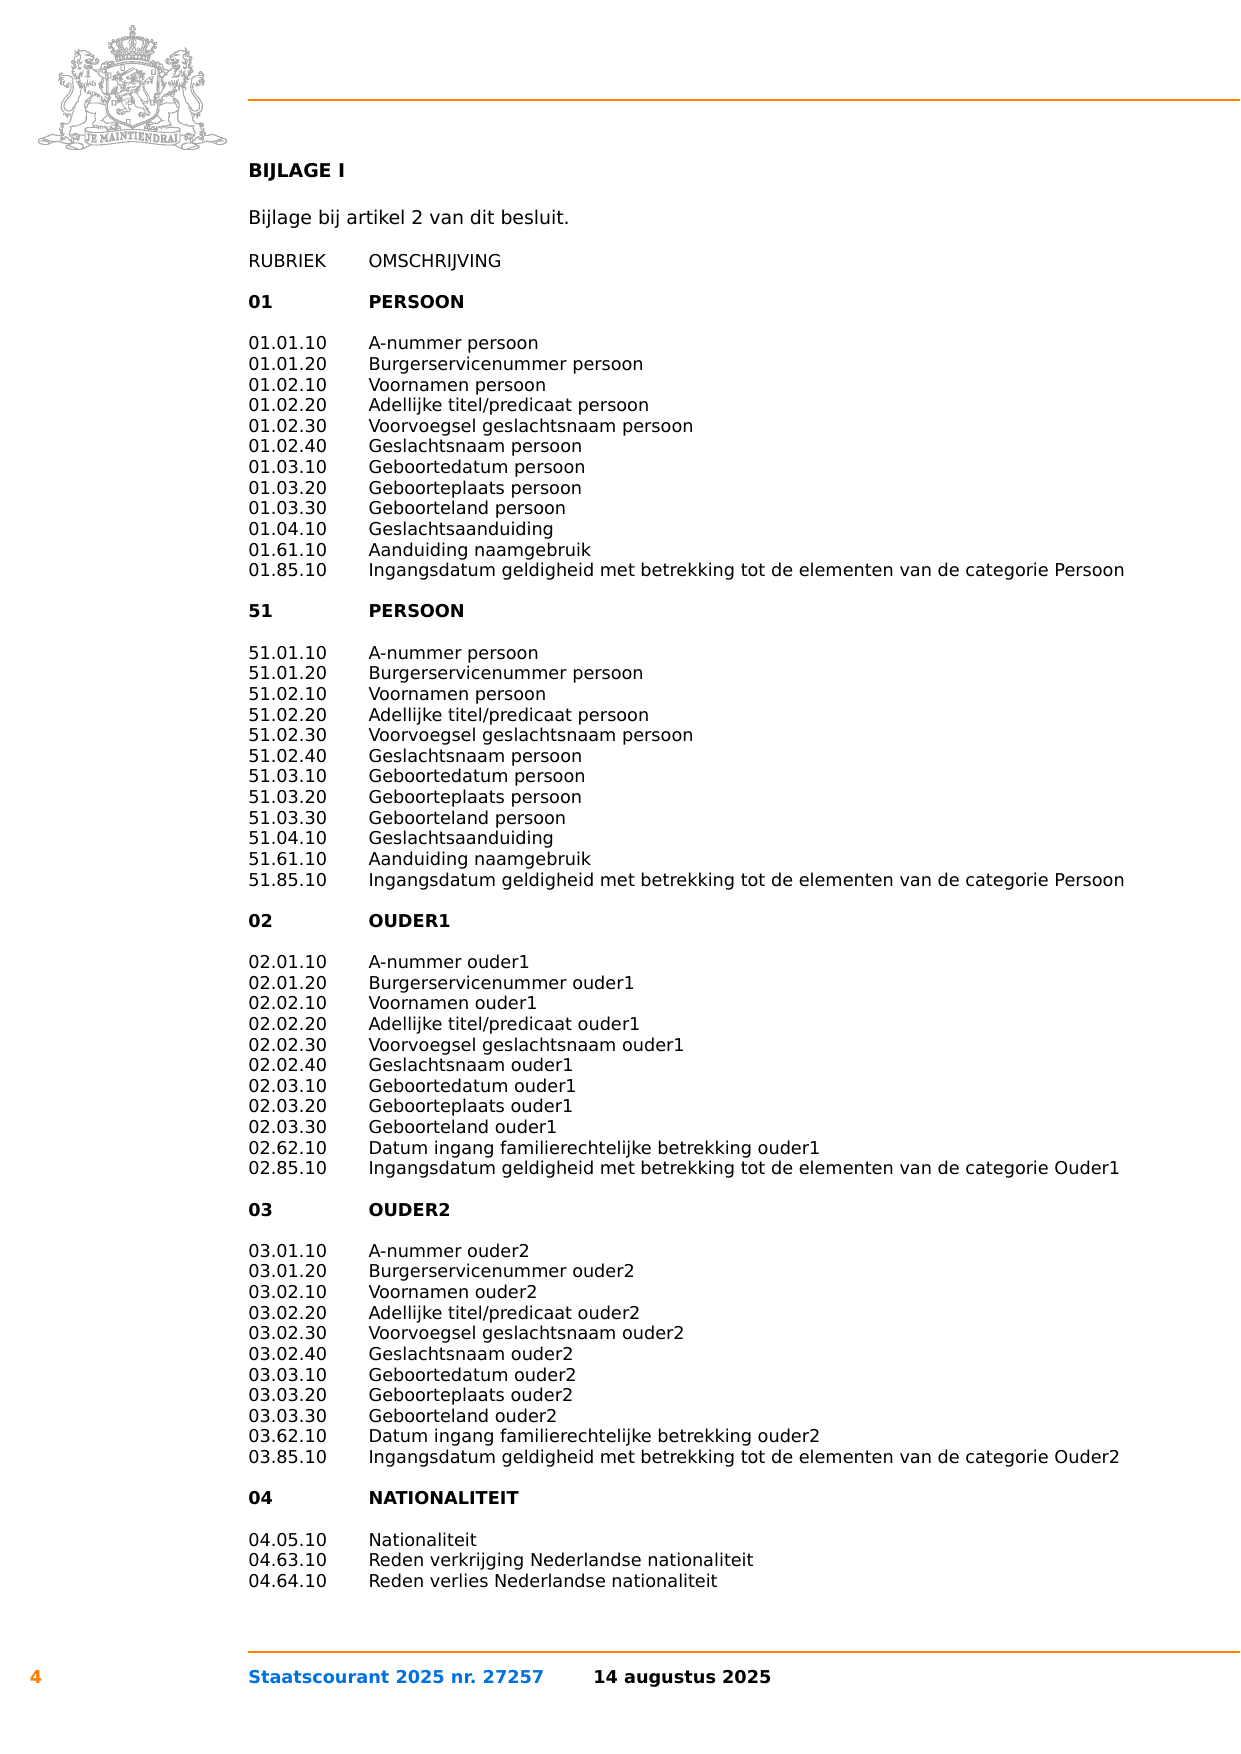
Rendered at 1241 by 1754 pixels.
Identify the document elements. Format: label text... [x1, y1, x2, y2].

table_cell 03.62.10 [248, 1426, 362, 1447]
table_cell 04.63.10 [248, 1550, 362, 1571]
table_cell NATIONALITEIT [363, 1488, 1163, 1509]
table_cell [248, 622, 362, 643]
table_cell [363, 890, 1163, 911]
table_cell Adellijke titel/predicaat ouder2 [363, 1303, 1163, 1323]
table_cell Ingangsdatum geldigheid met betrekking tot de elementen van de categorie Persoon [363, 560, 1163, 581]
table_cell Voorvoegsel geslachtsnaam ouder1 [363, 1035, 1163, 1055]
table_cell PERSOON [363, 292, 1163, 313]
table_cell 03.03.10 [248, 1365, 362, 1385]
table_cell 51.04.10 [248, 828, 362, 849]
table_cell 51.02.10 [248, 684, 362, 704]
table_cell 51.02.20 [248, 705, 362, 725]
table_cell 03.01.10 [248, 1241, 362, 1261]
table_cell 02.03.30 [248, 1117, 362, 1138]
table_cell 01.85.10 [248, 560, 362, 581]
table_cell 03.02.40 [248, 1344, 362, 1364]
table_cell 51.61.10 [248, 849, 362, 869]
table_cell [248, 1468, 362, 1488]
table_cell 02 [248, 911, 362, 931]
table_cell 02.01.10 [248, 952, 362, 973]
table_cell Geslachtsnaam persoon [363, 746, 1163, 766]
table_cell 01.61.10 [248, 540, 362, 560]
table_cell [363, 581, 1163, 601]
table_cell Voornamen persoon [363, 684, 1163, 704]
table_cell Geboorteplaats ouder1 [363, 1096, 1163, 1117]
text Bijlage bij artikel 2 van dit besluit. [248, 207, 1163, 229]
table_cell [248, 1509, 362, 1529]
table_cell 51.01.10 [248, 643, 362, 663]
table_cell 01.01.20 [248, 354, 362, 374]
table_cell 02.03.20 [248, 1096, 362, 1117]
table_cell A-nummer ouder1 [363, 952, 1163, 973]
table_cell Reden verlies Nederlandse nationaliteit [363, 1571, 1163, 1591]
table_cell Voornamen ouder2 [363, 1282, 1163, 1303]
table_cell Voornamen ouder1 [363, 993, 1163, 1014]
table_cell 03 [248, 1200, 362, 1220]
table_cell A-nummer persoon [363, 643, 1163, 663]
table_cell Burgerservicenummer ouder1 [363, 973, 1163, 993]
table_cell Ingangsdatum geldigheid met betrekking tot de elementen van de categorie Ouder1 [363, 1158, 1163, 1179]
table_cell [363, 1468, 1163, 1488]
table_cell Geboorteland persoon [363, 498, 1163, 519]
table_cell Geslachtsnaam ouder1 [363, 1055, 1163, 1076]
table_cell Adellijke titel/predicaat ouder1 [363, 1014, 1163, 1034]
table_cell [248, 313, 362, 333]
table_cell 02.85.10 [248, 1158, 362, 1179]
table_cell 04.64.10 [248, 1571, 362, 1591]
table_cell Geboorteland ouder2 [363, 1406, 1163, 1426]
table_cell [248, 1179, 362, 1199]
table_cell 51.03.30 [248, 808, 362, 828]
table_cell Geboortedatum ouder1 [363, 1076, 1163, 1096]
table_cell [248, 931, 362, 952]
table_cell 04.05.10 [248, 1530, 362, 1550]
table_cell Adellijke titel/predicaat persoon [363, 395, 1163, 416]
table_cell [363, 622, 1163, 643]
table_cell 51.03.10 [248, 766, 362, 787]
picture [38, 25, 227, 150]
subtitle BIJLAGE I [248, 160, 1163, 182]
table_cell Geboorteland ouder1 [363, 1117, 1163, 1138]
table_cell 03.03.30 [248, 1406, 362, 1426]
table_cell [248, 271, 362, 292]
table_cell Aanduiding naamgebruik [363, 540, 1163, 560]
table_cell Datum ingang familierechtelijke betrekking ouder2 [363, 1426, 1163, 1447]
table_cell 51.85.10 [248, 870, 362, 890]
table_cell 04 [248, 1488, 362, 1509]
table_cell [363, 1179, 1163, 1199]
table_cell 01 [248, 292, 362, 313]
table_cell OUDER2 [363, 1200, 1163, 1220]
table_cell Geslachtsnaam persoon [363, 436, 1163, 457]
table_cell Geslachtsaanduiding [363, 519, 1163, 539]
table_cell 03.01.20 [248, 1261, 362, 1282]
table_cell 03.85.10 [248, 1447, 362, 1468]
table_cell Geslachtsaanduiding [363, 828, 1163, 849]
table_cell 51.02.40 [248, 746, 362, 766]
table_cell Datum ingang familierechtelijke betrekking ouder1 [363, 1138, 1163, 1158]
table_cell Geboorteland persoon [363, 808, 1163, 828]
table_cell Burgerservicenummer persoon [363, 663, 1163, 684]
table_cell 01.03.30 [248, 498, 362, 519]
table_cell 51.02.30 [248, 725, 362, 746]
table_cell 02.02.10 [248, 993, 362, 1014]
table_cell 01.01.10 [248, 333, 362, 354]
table_cell 51.03.20 [248, 787, 362, 808]
table_cell Burgerservicenummer ouder2 [363, 1261, 1163, 1282]
table_cell 02.62.10 [248, 1138, 362, 1158]
table_cell Voorvoegsel geslachtsnaam persoon [363, 725, 1163, 746]
table_cell Geboorteplaats ouder2 [363, 1385, 1163, 1406]
table_cell 03.03.20 [248, 1385, 362, 1406]
table_cell Geboortedatum ouder2 [363, 1365, 1163, 1385]
table_cell Adellijke titel/predicaat persoon [363, 705, 1163, 725]
table_cell Nationaliteit [363, 1530, 1163, 1550]
table_cell 01.02.40 [248, 436, 362, 457]
table_cell [363, 1509, 1163, 1529]
table_cell [248, 581, 362, 601]
table_cell Voornamen persoon [363, 375, 1163, 395]
table_cell 02.02.20 [248, 1014, 362, 1034]
table_cell Reden verkrijging Nederlandse nationaliteit [363, 1550, 1163, 1571]
table_cell [363, 1220, 1163, 1241]
table_header RUBRIEK [248, 251, 362, 271]
table_cell Burgerservicenummer persoon [363, 354, 1163, 374]
table_cell A-nummer ouder2 [363, 1241, 1163, 1261]
table_cell OUDER1 [363, 911, 1163, 931]
table_cell [363, 931, 1163, 952]
table_cell 02.02.40 [248, 1055, 362, 1076]
table_cell 01.04.10 [248, 519, 362, 539]
table_cell Geboortedatum persoon [363, 457, 1163, 478]
table_cell 02.01.20 [248, 973, 362, 993]
table_cell Geboorteplaats persoon [363, 787, 1163, 808]
table_cell 01.03.20 [248, 478, 362, 498]
table_cell 01.03.10 [248, 457, 362, 478]
table_cell 51 [248, 601, 362, 622]
table_cell 03.02.10 [248, 1282, 362, 1303]
table_cell [363, 313, 1163, 333]
table_cell 01.02.10 [248, 375, 362, 395]
table_header OMSCHRIJVING [363, 251, 1163, 271]
table_cell Aanduiding naamgebruik [363, 849, 1163, 869]
table_cell 01.02.20 [248, 395, 362, 416]
table_cell [363, 271, 1163, 292]
table_cell 03.02.30 [248, 1323, 362, 1344]
table_cell 02.02.30 [248, 1035, 362, 1055]
table_cell Geslachtsnaam ouder2 [363, 1344, 1163, 1364]
table_cell [248, 890, 362, 911]
table_cell 01.02.30 [248, 416, 362, 436]
table_cell Ingangsdatum geldigheid met betrekking tot de elementen van de categorie Persoon [363, 870, 1163, 890]
table_cell 51.01.20 [248, 663, 362, 684]
table_cell Geboorteplaats persoon [363, 478, 1163, 498]
table_cell Geboortedatum persoon [363, 766, 1163, 787]
table_cell A-nummer persoon [363, 333, 1163, 354]
table_cell PERSOON [363, 601, 1163, 622]
table_cell Voorvoegsel geslachtsnaam persoon [363, 416, 1163, 436]
table_cell 02.03.10 [248, 1076, 362, 1096]
table_cell Voorvoegsel geslachtsnaam ouder2 [363, 1323, 1163, 1344]
table_cell Ingangsdatum geldigheid met betrekking tot de elementen van de categorie Ouder2 [363, 1447, 1163, 1468]
table_cell 03.02.20 [248, 1303, 362, 1323]
table_cell [248, 1220, 362, 1241]
